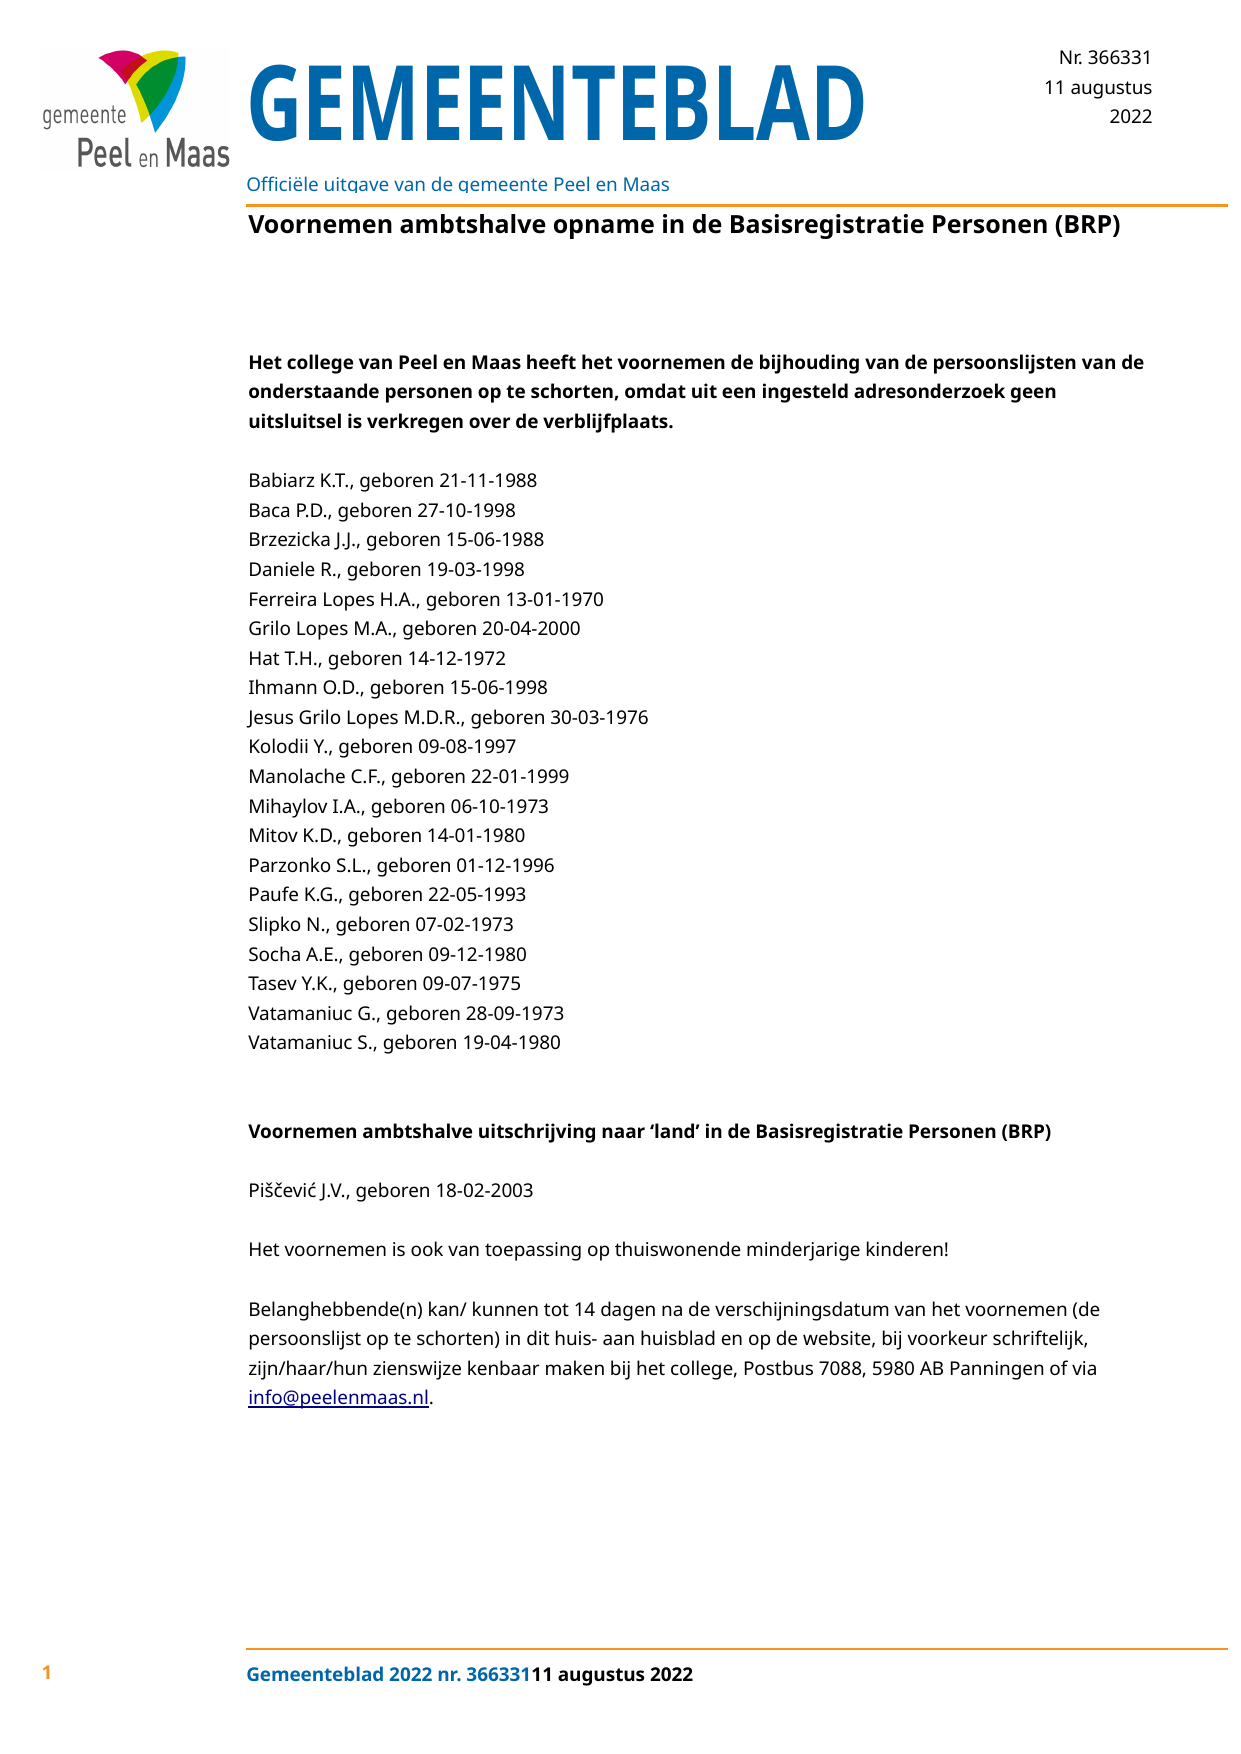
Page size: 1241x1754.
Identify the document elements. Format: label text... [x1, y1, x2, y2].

text Paufe K.G., geboren 22-05-1993 [248, 882, 1152, 907]
text Piščević J.V., geboren 18-02-2003 [248, 1177, 1152, 1203]
text Tasev Y.K., geboren 09-07-1975 [248, 970, 1152, 996]
text Kolodii Y., geboren 09-08-1997 [248, 734, 1152, 759]
text Jesus Grilo Lopes M.D.R., geboren 30-03-1976 [248, 704, 1152, 730]
text Baca P.D., geboren 27-10-1998 [248, 497, 1152, 523]
text Ihmann O.D., geboren 15-06-1998 [248, 674, 1152, 700]
text Het voornemen is ook van toepassing op thuiswonende minderjarige kinderen! [248, 1237, 1152, 1262]
text Vatamaniuc S., geboren 19-04-1980 [248, 1029, 1152, 1055]
text Voornemen ambtshalve uitschrijving naar ‘land’ in de Basisregistratie Personen (BRP) [248, 1118, 1152, 1144]
text Babiarz K.T., geboren 21-11-1988 [248, 467, 1152, 493]
text Parzonko S.L., geboren 01-12-1996 [248, 852, 1152, 878]
text Socha A.E., geboren 09-12-1980 [248, 941, 1152, 967]
picture [41, 47, 231, 172]
text Mitov K.D., geboren 14-01-1980 [248, 822, 1152, 848]
text Mihaylov I.A., geboren 06-10-1973 [248, 793, 1152, 819]
text Vatamaniuc G., geboren 28-09-1973 [248, 1000, 1152, 1026]
text Grilo Lopes M.A., geboren 20-04-2000 [248, 615, 1152, 641]
text Slipko N., geboren 07-02-1973 [248, 911, 1152, 937]
text Ferreira Lopes H.A., geboren 13-01-1970 [248, 586, 1152, 612]
text Belanghebbende(n) kan/ kunnen tot 14 dagen na de verschijningsdatum van het voornemen (de persoonslijst op te schorten) in dit huis- aan huisblad en op de website, bij voorkeur schriftelijk, zijn/haar/hun zienswijze kenbaar maken bij het college, Postbus 7088, 5980 AB Panningen of via info@peelenmaas.nl. [248, 1296, 1152, 1410]
text Brzezicka J.J., geboren 15-06-1988 [248, 527, 1152, 552]
text Hat T.H., geboren 14-12-1972 [248, 645, 1152, 671]
text Voornemen ambtshalve opname in de Basisregistratie Personen (BRP) [248, 207, 1152, 241]
text Manolache C.F., geboren 22-01-1999 [248, 763, 1152, 789]
text Het college van Peel en Maas heeft het voornemen de bijhouding van de persoonslijsten van de onderstaande personen op te schorten, omdat uit een ingesteld adresonderzoek geen uitsluitsel is verkregen over de verblijfplaats. [248, 349, 1152, 434]
text Daniele R., geboren 19-03-1998 [248, 556, 1152, 582]
